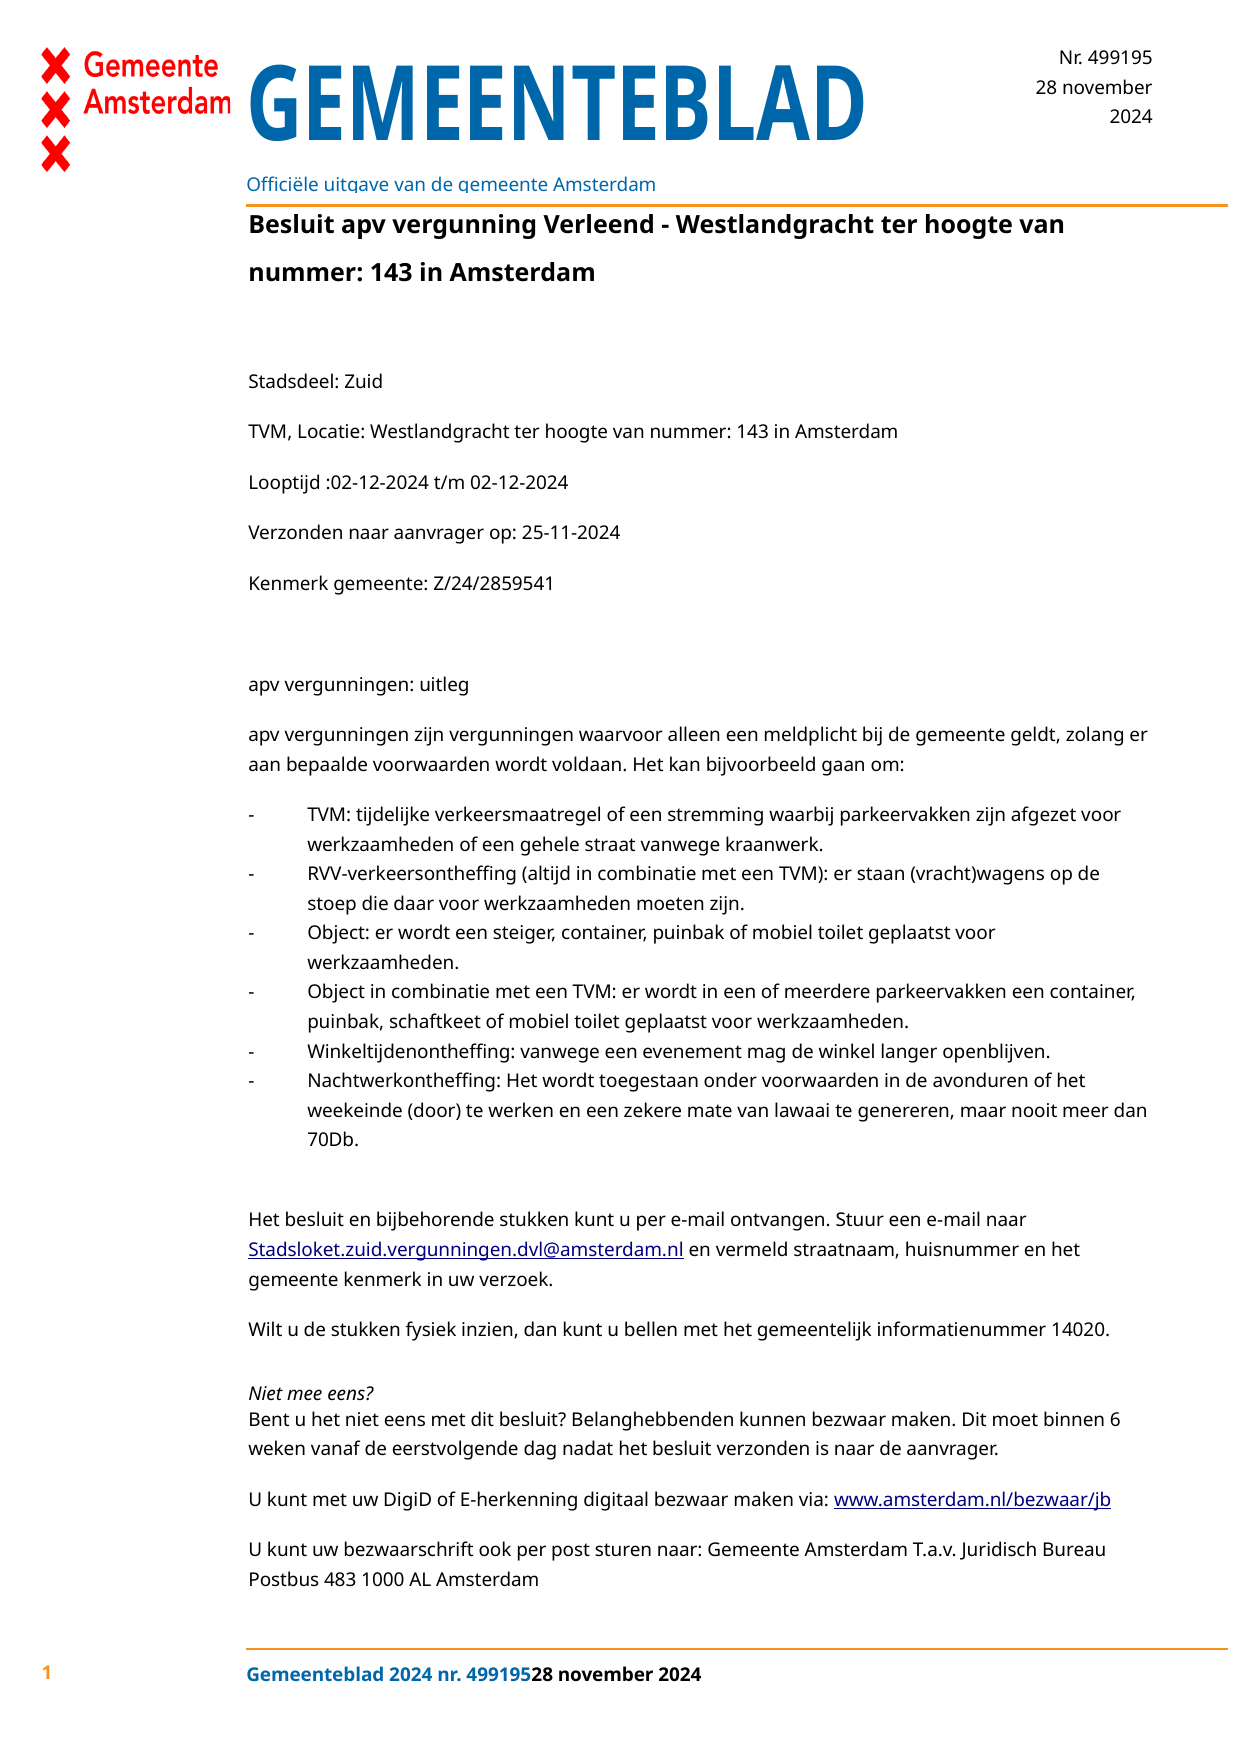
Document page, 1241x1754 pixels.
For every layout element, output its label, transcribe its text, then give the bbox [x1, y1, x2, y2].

text Verzonden naar aanvrager op: 25-11-2024 [248, 519, 1152, 545]
text Looptijd :02-12-2024 t/m 02-12-2024 [248, 469, 1152, 495]
text TVM, Locatie: Westlandgracht ter hoogte van nummer: 143 in Amsterdam [248, 419, 1152, 444]
text U kunt met uw DigiD of E-herkenning digitaal bezwaar maken via: www.amsterdam.nl/bezwaar/jb [248, 1486, 1152, 1512]
list Winkeltijdenontheffing: vanwege een evenement mag de winkel langer openblijven. [248, 1038, 1152, 1064]
text apv vergunningen zijn vergunningen waarvoor alleen een meldplicht bij de gemeente geldt, zolang er aan bepaalde voorwaarden wordt voldaan. Het kan bijvoorbeeld gaan om: [248, 721, 1152, 777]
list Object in combinatie met een TVM: er wordt in een of meerdere parkeervakken een container, puinbak, schaftkeet of mobiel toilet geplaatst voor werkzaamheden. [248, 979, 1152, 1034]
list Nachtwerkontheffing: Het wordt toegestaan onder voorwaarden in de avonduren of het weekeinde (door) te werken en een zekere mate van lawaai te genereren, maar nooit meer dan 70Db. [248, 1067, 1152, 1152]
text Wilt u de stukken fysiek inzien, dan kunt u bellen met het gemeentelijk informatienummer 14020. [248, 1316, 1152, 1342]
text Kenmerk gemeente: Z/24/2859541 [248, 570, 1152, 596]
text Besluit apv vergunning Verleend - Westlandgracht ter hoogte van nummer: 143 in Amsterdam [248, 207, 1152, 288]
list RVV-verkeersontheffing (altijd in combinatie met een TVM): er staan (vracht)wagens op de stoep die daar voor werkzaamheden moeten zijn. [248, 860, 1152, 916]
text Stadsdeel: Zuid [248, 368, 1152, 394]
text Niet mee eens? [248, 1380, 1152, 1406]
list Object: er wordt een steiger, container, puinbak of mobiel toilet geplaatst voor werkzaamheden. [248, 919, 1152, 975]
list TVM: tijdelijke verkeersmaatregel of een stremming waarbij parkeervakken zijn afgezet voor werkzaamheden of een gehele straat vanwege kraanwerk. [248, 801, 1152, 857]
text apv vergunningen: uitleg [248, 671, 1152, 697]
text Het besluit en bijbehorende stukken kunt u per e-mail ontvangen. Stuur een e-mail naar Stadsloket.zuid.vergunningen.dvl@amsterdam.nl en vermeld straatnaam, huisnummer en het gemeente kenmerk in uw verzoek. [248, 1207, 1152, 1292]
text U kunt uw bezwaarschrift ook per post sturen naar: Gemeente Amsterdam T.a.v. Juridisch Bureau Postbus 483 1000 AL Amsterdam [248, 1536, 1152, 1592]
text Bent u het niet eens met dit besluit? Belanghebbenden kunnen bezwaar maken. Dit moet binnen 6 weken vanaf de eerstvolgende dag nadat het besluit verzonden is naar de aanvrager. [248, 1406, 1152, 1461]
picture [41, 47, 231, 172]
